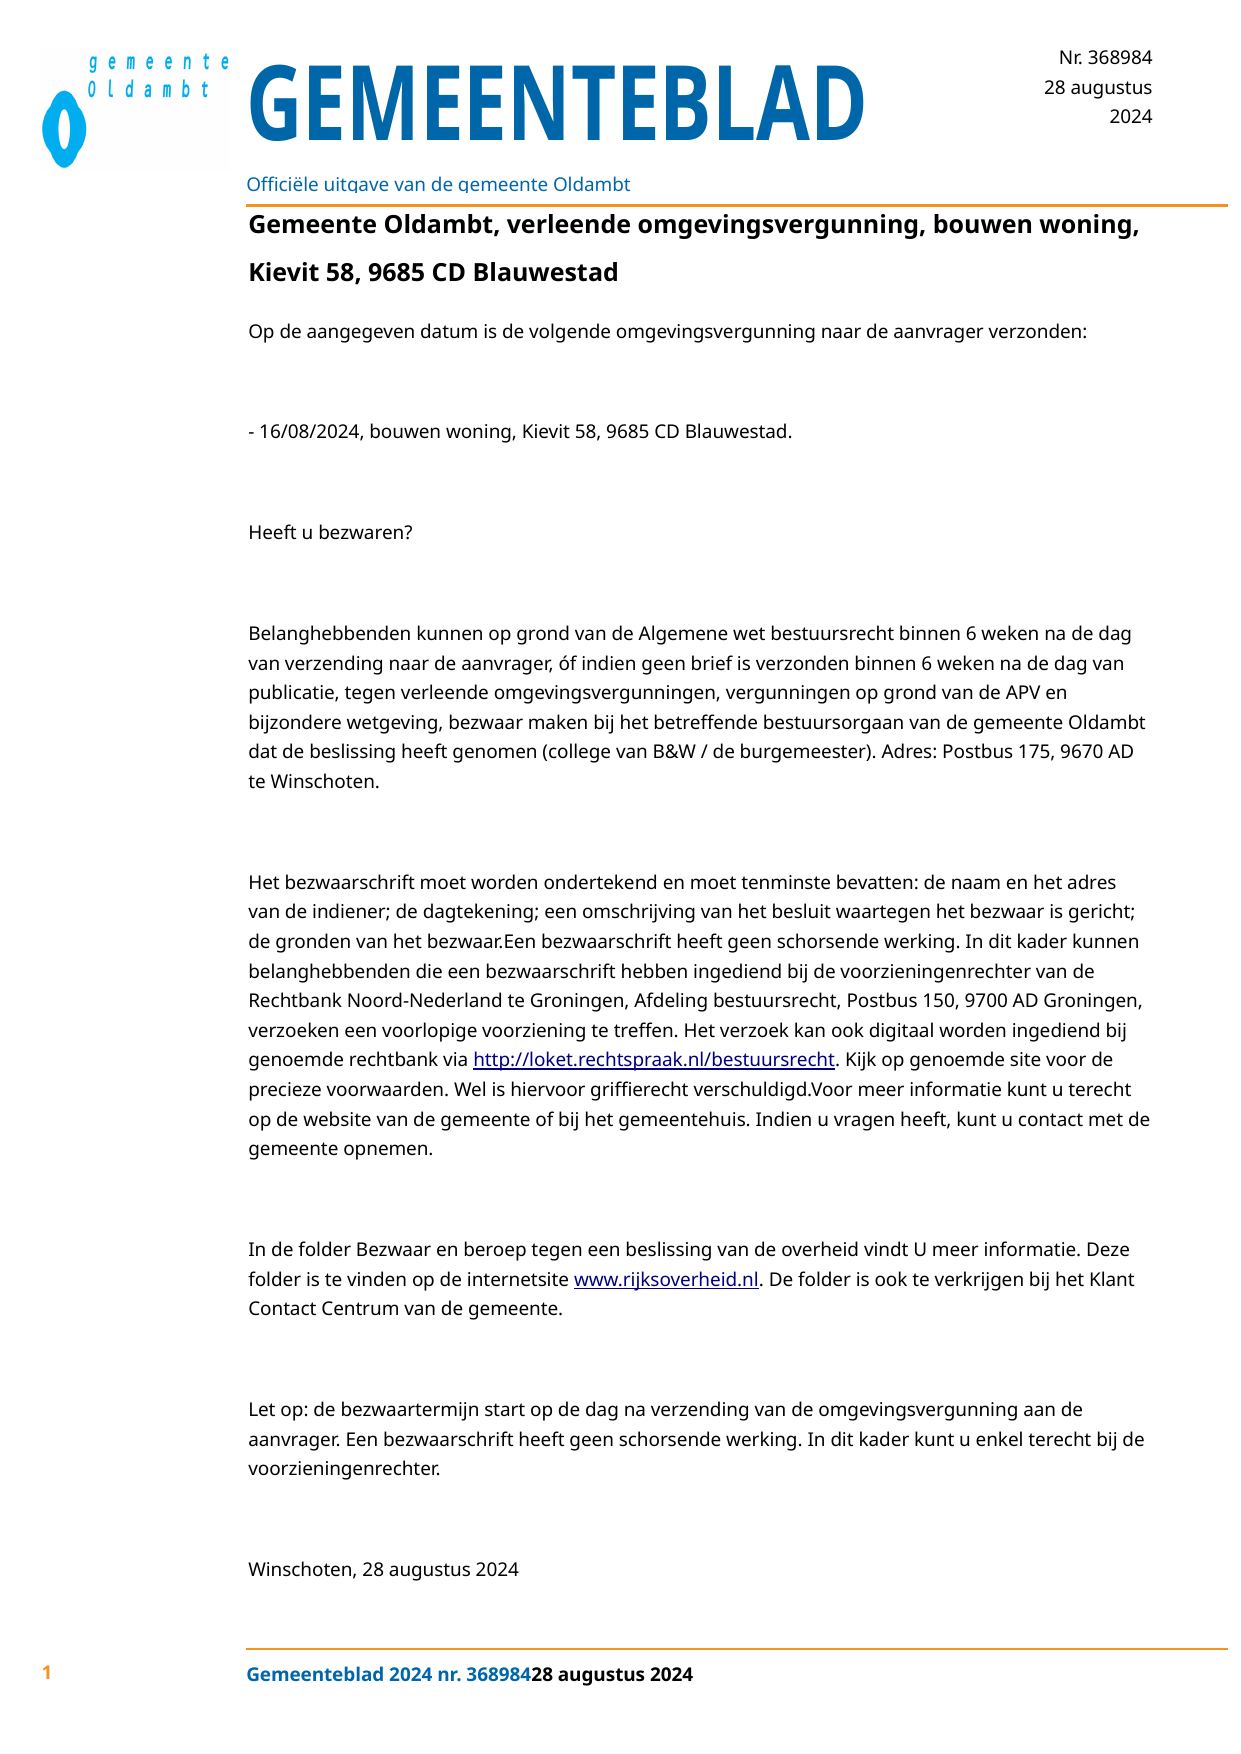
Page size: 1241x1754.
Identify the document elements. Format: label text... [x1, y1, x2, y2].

picture [41, 47, 231, 172]
text - 16/08/2024, bouwen woning, Kievit 58, 9685 CD Blauwestad. [248, 419, 1152, 444]
text Op de aangegeven datum is de volgende omgevingsvergunning naar de aanvrager verzonden: [248, 318, 1152, 344]
text In de folder Bezwaar en beroep tegen een beslissing van de overheid vindt U meer informatie. Deze folder is te vinden op de internetsite www.rijksoverheid.nl. De folder is ook te verkrijgen bij het Klant Contact Centrum van de gemeente. [248, 1236, 1152, 1321]
text Winschoten, 28 augustus 2024 [248, 1556, 1152, 1582]
text Heeft u bezwaren? [248, 519, 1152, 545]
text Belanghebbenden kunnen op grond van de Algemene wet bestuursrecht binnen 6 weken na de dag van verzending naar de aanvrager, óf indien geen brief is verzonden binnen 6 weken na de dag van publicatie, tegen verleende omgevingsvergunningen, vergunningen op grond van de APV en bijzondere wetgeving, bezwaar maken bij het betreffende bestuursorgaan van de gemeente Oldambt dat de beslissing heeft genomen (college van B&W / de burgemeester). Adres: Postbus 175, 9670 AD te Winschoten. [248, 620, 1152, 794]
text Gemeente Oldambt, verleende omgevingsvergunning, bouwen woning, Kievit 58, 9685 CD Blauwestad [248, 207, 1152, 288]
text Het bezwaarschrift moet worden ondertekend en moet tenminste bevatten: de naam en het adres van de indiener; de dagtekening; een omschrijving van het besluit waartegen het bezwaar is gericht; de gronden van het bezwaar.Een bezwaarschrift heeft geen schorsende werking. In dit kader kunnen belanghebbenden die een bezwaarschrift hebben ingediend bij de voorzieningenrechter van de Rechtbank Noord-Nederland te Groningen, Afdeling bestuursrecht, Postbus 150, 9700 AD Groningen, verzoeken een voorlopige voorziening te treffen. Het verzoek kan ook digitaal worden ingediend bij genoemde rechtbank via http://loket.rechtspraak.nl/bestuursrecht. Kijk op genoemde site voor de precieze voorwaarden. Wel is hiervoor griffierecht verschuldigd.Voor meer informatie kunt u terecht op de website van de gemeente of bij het gemeentehuis. Indien u vragen heeft, kunt u contact met de gemeente opnemen. [248, 869, 1152, 1161]
text Let op: de bezwaartermijn start op de dag na verzending van de omgevingsvergunning aan de aanvrager. Een bezwaarschrift heeft geen schorsende werking. In dit kader kunt u enkel terecht bij de voorzieningenrechter. [248, 1396, 1152, 1481]
